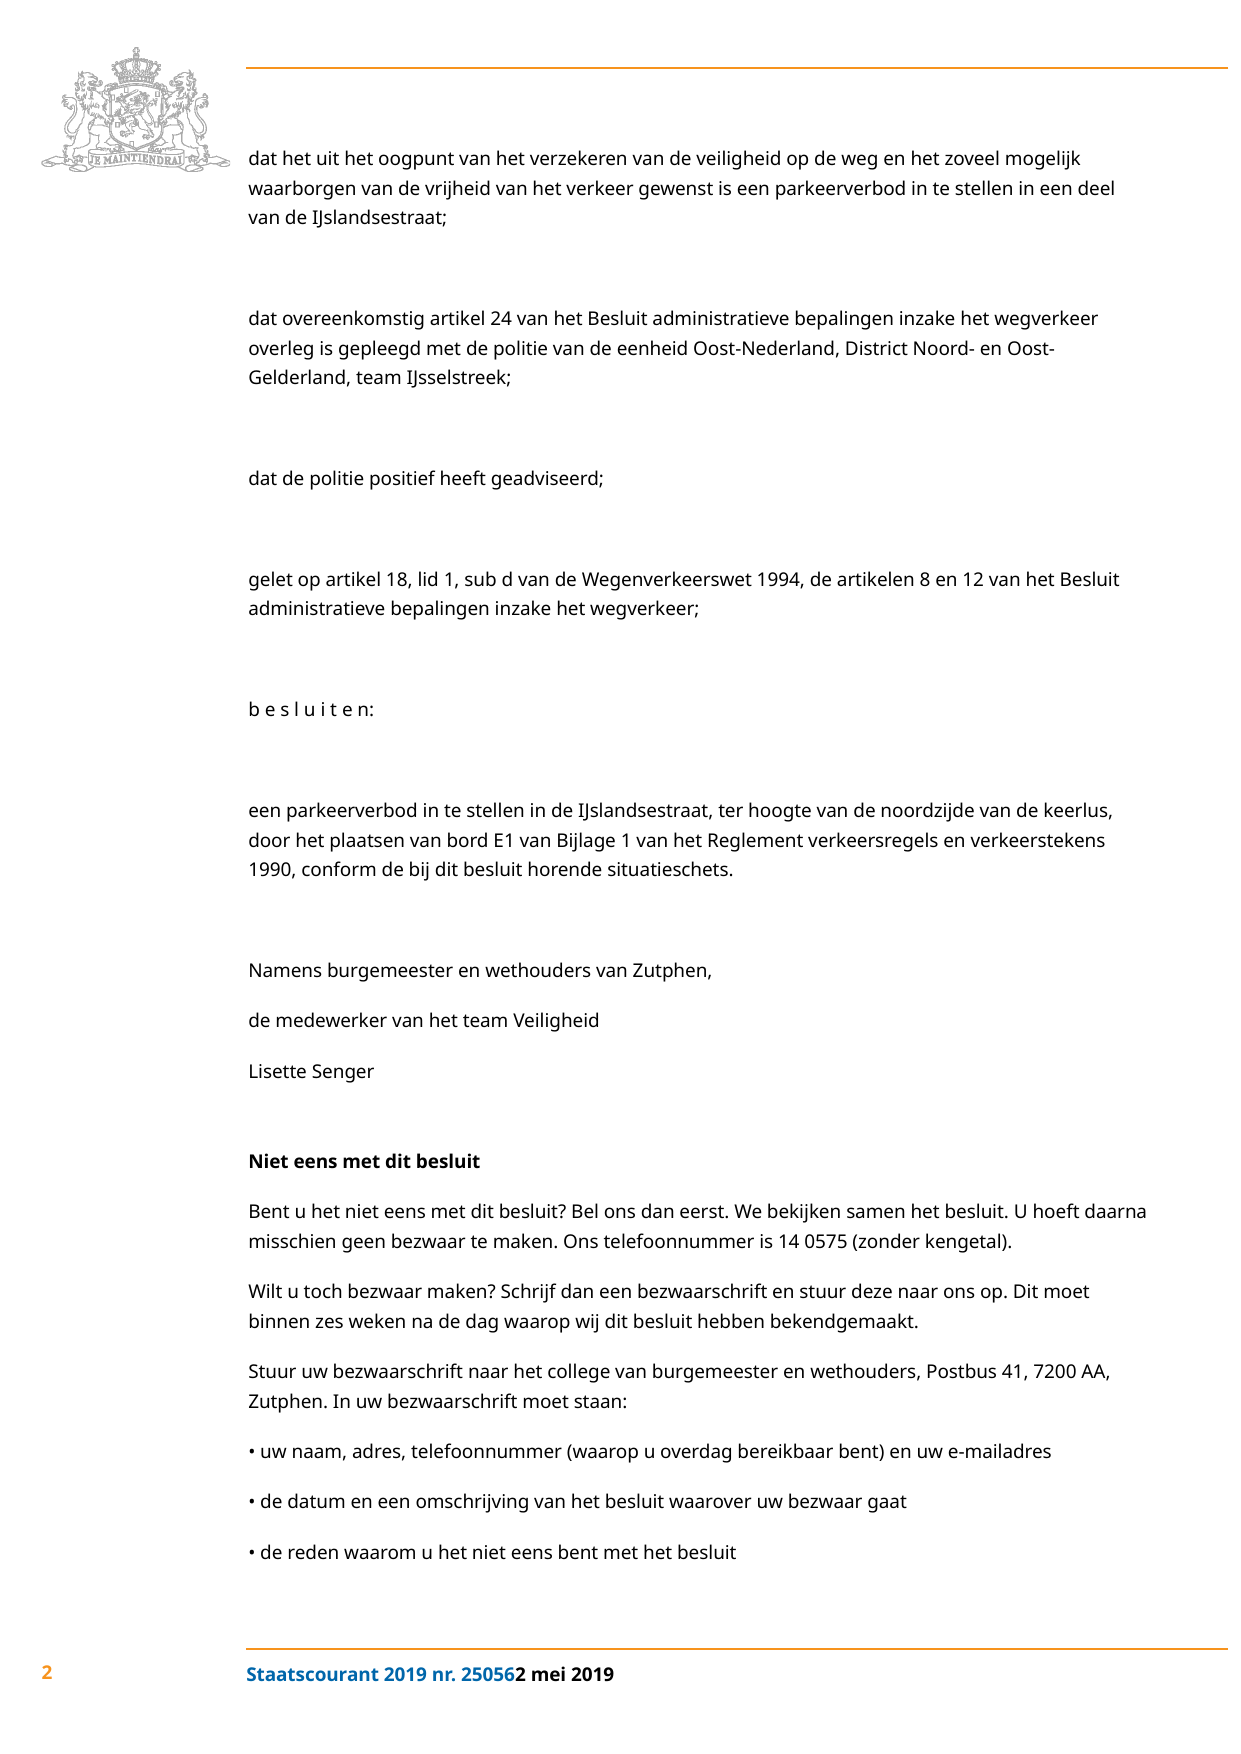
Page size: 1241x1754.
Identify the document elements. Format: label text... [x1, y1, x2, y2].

text b e s l u i t e n: [248, 696, 1152, 722]
text Lisette Senger [248, 1058, 1152, 1084]
text dat overeenkomstig artikel 24 van het Besluit administratieve bepalingen inzake het wegverkeer overleg is gepleegd met de politie van de eenheid Oost-Nederland, District Noord- en Oost-Gelderland, team IJsselstreek; [248, 305, 1152, 390]
text Bent u het niet eens met dit besluit? Bel ons dan eerst. We bekijken samen het besluit. U hoeft daarna misschien geen bezwaar te maken. Ons telefoonnummer is 14 0575 (zonder kengetal). [248, 1198, 1152, 1253]
text Namens burgemeester en wethouders van Zutphen, [248, 957, 1152, 983]
text dat het uit het oogpunt van het verzekeren van de veiligheid op de weg en het zoveel mogelijk waarborgen van de vrijheid van het verkeer gewenst is een parkeerverbod in te stellen in een deel van de IJslandsestraat; [248, 145, 1152, 230]
text Wilt u toch bezwaar maken? Schrijf dan een bezwaarschrift en stuur deze naar ons op. Dit moet binnen zes weken na de dag waarop wij dit besluit hebben bekendgemaakt. [248, 1278, 1152, 1333]
text Stuur uw bezwaarschrift naar het college van burgemeester en wethouders, Postbus 41, 7200 AA, Zutphen. In uw bezwaarschrift moet staan: [248, 1358, 1152, 1413]
text gelet op artikel 18, lid 1, sub d van de Wegenverkeerswet 1994, de artikelen 8 en 12 van het Besluit administratieve bepalingen inzake het wegverkeer; [248, 566, 1152, 621]
text een parkeerverbod in te stellen in de IJslandsestraat, ter hoogte van de noordzijde van de keerlus, door het plaatsen van bord E1 van Bijlage 1 van het Reglement verkeersregels en verkeerstekens 1990, conform de bij dit besluit horende situatieschets. [248, 797, 1152, 882]
text • de reden waarom u het niet eens bent met het besluit [248, 1539, 1152, 1565]
picture [41, 47, 231, 172]
text • uw naam, adres, telefoonnummer (waarop u overdag bereikbaar bent) en uw e-mailadres [248, 1438, 1152, 1464]
text de medewerker van het team Veiligheid [248, 1008, 1152, 1033]
text Niet eens met dit besluit [248, 1148, 1152, 1173]
text • de datum en een omschrijving van het besluit waarover uw bezwaar gaat [248, 1489, 1152, 1514]
text dat de politie positief heeft geadviseerd; [248, 465, 1152, 491]
